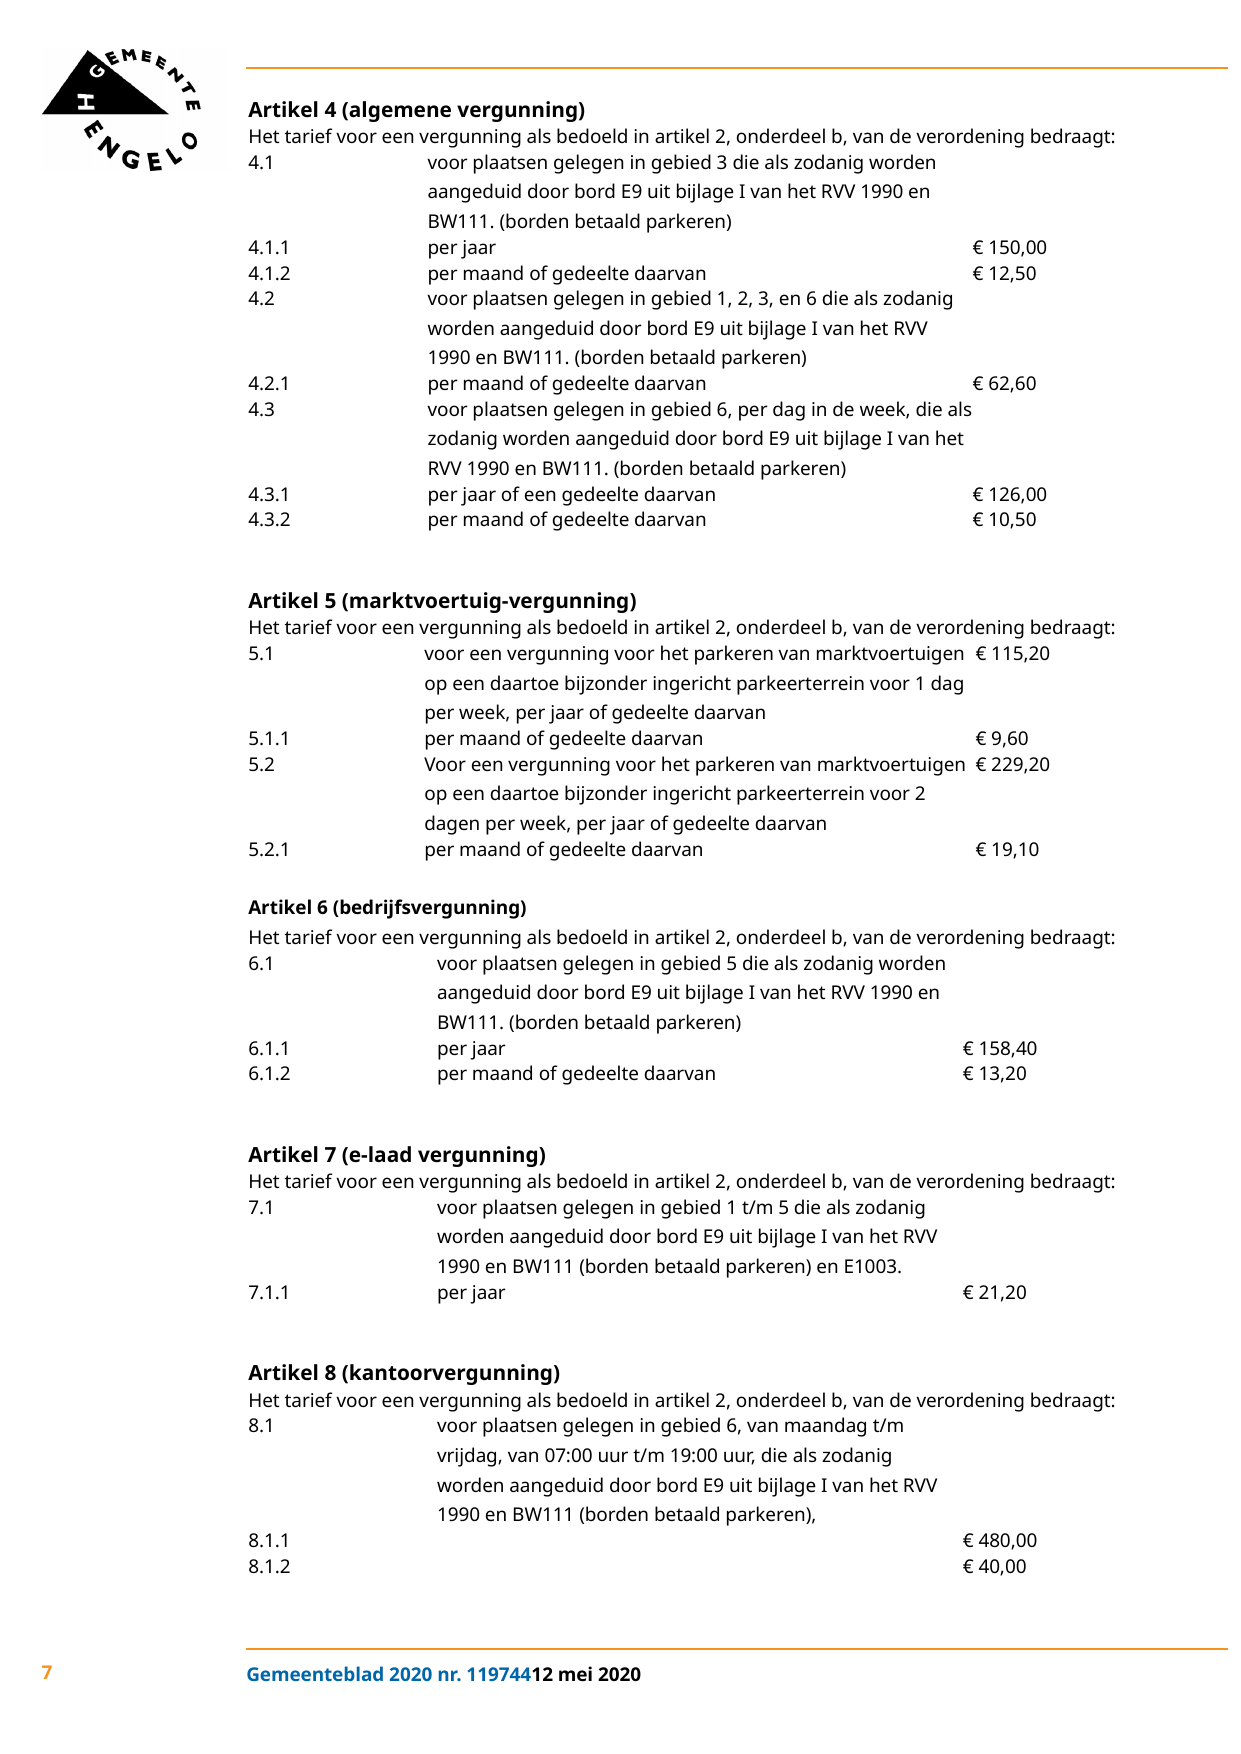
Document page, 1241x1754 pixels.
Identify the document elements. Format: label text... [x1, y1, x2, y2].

table_cell 5.2 [248, 751, 424, 836]
table_cell € 62,60 [973, 370, 1152, 396]
table_cell voor plaatsen gelegen in gebied 1, 2, 3, en 6 die als zodanig worden aangeduid door bord E9 uit bijlage I van het RVV 1990 en BW111. (borden betaald parkeren) [427, 285, 972, 370]
table_cell € 13,20 [963, 1060, 1152, 1086]
table_cell per maand of gedeelte daarvan [424, 725, 975, 751]
table_header Het tarief voor een vergunning als bedoeld in artikel 2, onderdeel b, van de verordening bedraagt: [248, 1168, 1152, 1194]
table_cell per maand of gedeelte daarvan [427, 507, 972, 532]
table_cell 7.1 [248, 1194, 437, 1279]
table_cell [973, 149, 1152, 234]
table_cell 5.1.1 [248, 725, 424, 751]
picture [41, 47, 231, 172]
table_cell € 40,00 [963, 1553, 1152, 1578]
table_cell 4.2 [248, 285, 427, 370]
table_cell € 150,00 [973, 234, 1152, 260]
table_cell voor plaatsen gelegen in gebied 5 die als zodanig worden aangeduid door bord E9 uit bijlage I van het RVV 1990 en BW111. (borden betaald parkeren) [437, 950, 963, 1035]
table_cell 8.1.2 [248, 1553, 437, 1578]
table_cell per jaar of een gedeelte daarvan [427, 481, 972, 507]
table_cell € 10,50 [973, 507, 1152, 532]
table_cell 4.2.1 [248, 370, 427, 396]
table_cell 6.1 [248, 950, 437, 1035]
table_cell € 480,00 [963, 1527, 1152, 1553]
table_cell 5.2.1 [248, 836, 424, 862]
table_cell 4.1 [248, 149, 427, 234]
table_cell Voor een vergunning voor het parkeren van marktvoertuigen op een daartoe bijzonder ingericht parkeerterrein voor 2 dagen per week, per jaar of gedeelte daarvan [424, 751, 975, 836]
table_cell € 115,20 [975, 640, 1152, 725]
table_cell 6.1.1 [248, 1035, 437, 1060]
table_cell [973, 396, 1152, 481]
table_cell 4.1.2 [248, 260, 427, 285]
table_cell 4.1.1 [248, 234, 427, 260]
table_cell [963, 1194, 1152, 1279]
table_cell 5.1 [248, 640, 424, 725]
table_cell voor plaatsen gelegen in gebied 1 t/m 5 die als zodanig worden aangeduid door bord E9 uit bijlage I van het RVV 1990 en BW111 (borden betaald parkeren) en E1003. [437, 1194, 963, 1279]
table_cell voor plaatsen gelegen in gebied 6, van maandag t/m vrijdag, van 07:00 uur t/m 19:00 uur, die als zodanig worden aangeduid door bord E9 uit bijlage I van het RVV 1990 en BW111 (borden betaald parkeren), [437, 1413, 963, 1527]
table_cell 4.3 [248, 396, 427, 481]
table_cell € 9,60 [975, 725, 1152, 751]
table_cell voor plaatsen gelegen in gebied 6, per dag in de week, die als zodanig worden aangeduid door bord E9 uit bijlage I van het RVV 1990 en BW111. (borden betaald parkeren) [427, 396, 972, 481]
table_cell voor een vergunning voor het parkeren van marktvoertuigen op een daartoe bijzonder ingericht parkeerterrein voor 1 dag per week, per jaar of gedeelte daarvan [424, 640, 975, 725]
table_cell [963, 1413, 1152, 1527]
table_cell € 12,50 [973, 260, 1152, 285]
text Artikel 4 (algemene vergunning) [248, 95, 1152, 123]
table_cell € 21,20 [963, 1279, 1152, 1305]
text Artikel 8 (kantoorvergunning) [248, 1358, 1152, 1387]
table_cell per maand of gedeelte daarvan [427, 370, 972, 396]
table_cell per jaar [427, 234, 972, 260]
table_cell [963, 950, 1152, 1035]
table_cell per maand of gedeelte daarvan [437, 1060, 963, 1086]
table_header Het tarief voor een vergunning als bedoeld in artikel 2, onderdeel b, van de verordening bedraagt: [248, 924, 1152, 950]
table_cell 4.3.1 [248, 481, 427, 507]
table_cell 6.1.2 [248, 1060, 437, 1086]
table_header Het tarief voor een vergunning als bedoeld in artikel 2, onderdeel b, van de verordening bedraagt: [248, 123, 1152, 149]
table_cell per jaar [437, 1279, 963, 1305]
table_cell 4.3.2 [248, 507, 427, 532]
table_header Het tarief voor een vergunning als bedoeld in artikel 2, onderdeel b, van de verordening bedraagt: [248, 615, 1152, 640]
table_cell € 158,40 [963, 1035, 1152, 1060]
table_cell voor plaatsen gelegen in gebied 3 die als zodanig worden aangeduid door bord E9 uit bijlage I van het RVV 1990 en BW111. (borden betaald parkeren) [427, 149, 972, 234]
table_cell € 19,10 [975, 836, 1152, 862]
text Artikel 5 (marktvoertuig-vergunning) [248, 586, 1152, 614]
table_cell € 229,20 [975, 751, 1152, 836]
table_cell [973, 285, 1152, 370]
table_cell 8.1.1 [248, 1527, 437, 1553]
table_cell [437, 1553, 963, 1578]
text Artikel 6 (bedrijfsvergunning) [248, 894, 1152, 920]
text Artikel 7 (e-laad vergunning) [248, 1140, 1152, 1168]
table_cell 8.1 [248, 1413, 437, 1527]
table_cell € 126,00 [973, 481, 1152, 507]
table_cell per maand of gedeelte daarvan [427, 260, 972, 285]
table_header Het tarief voor een vergunning als bedoeld in artikel 2, onderdeel b, van de verordening bedraagt: [248, 1387, 1152, 1413]
table_cell 7.1.1 [248, 1279, 437, 1305]
table_cell per jaar [437, 1035, 963, 1060]
table_cell [437, 1527, 963, 1553]
table_cell per maand of gedeelte daarvan [424, 836, 975, 862]
